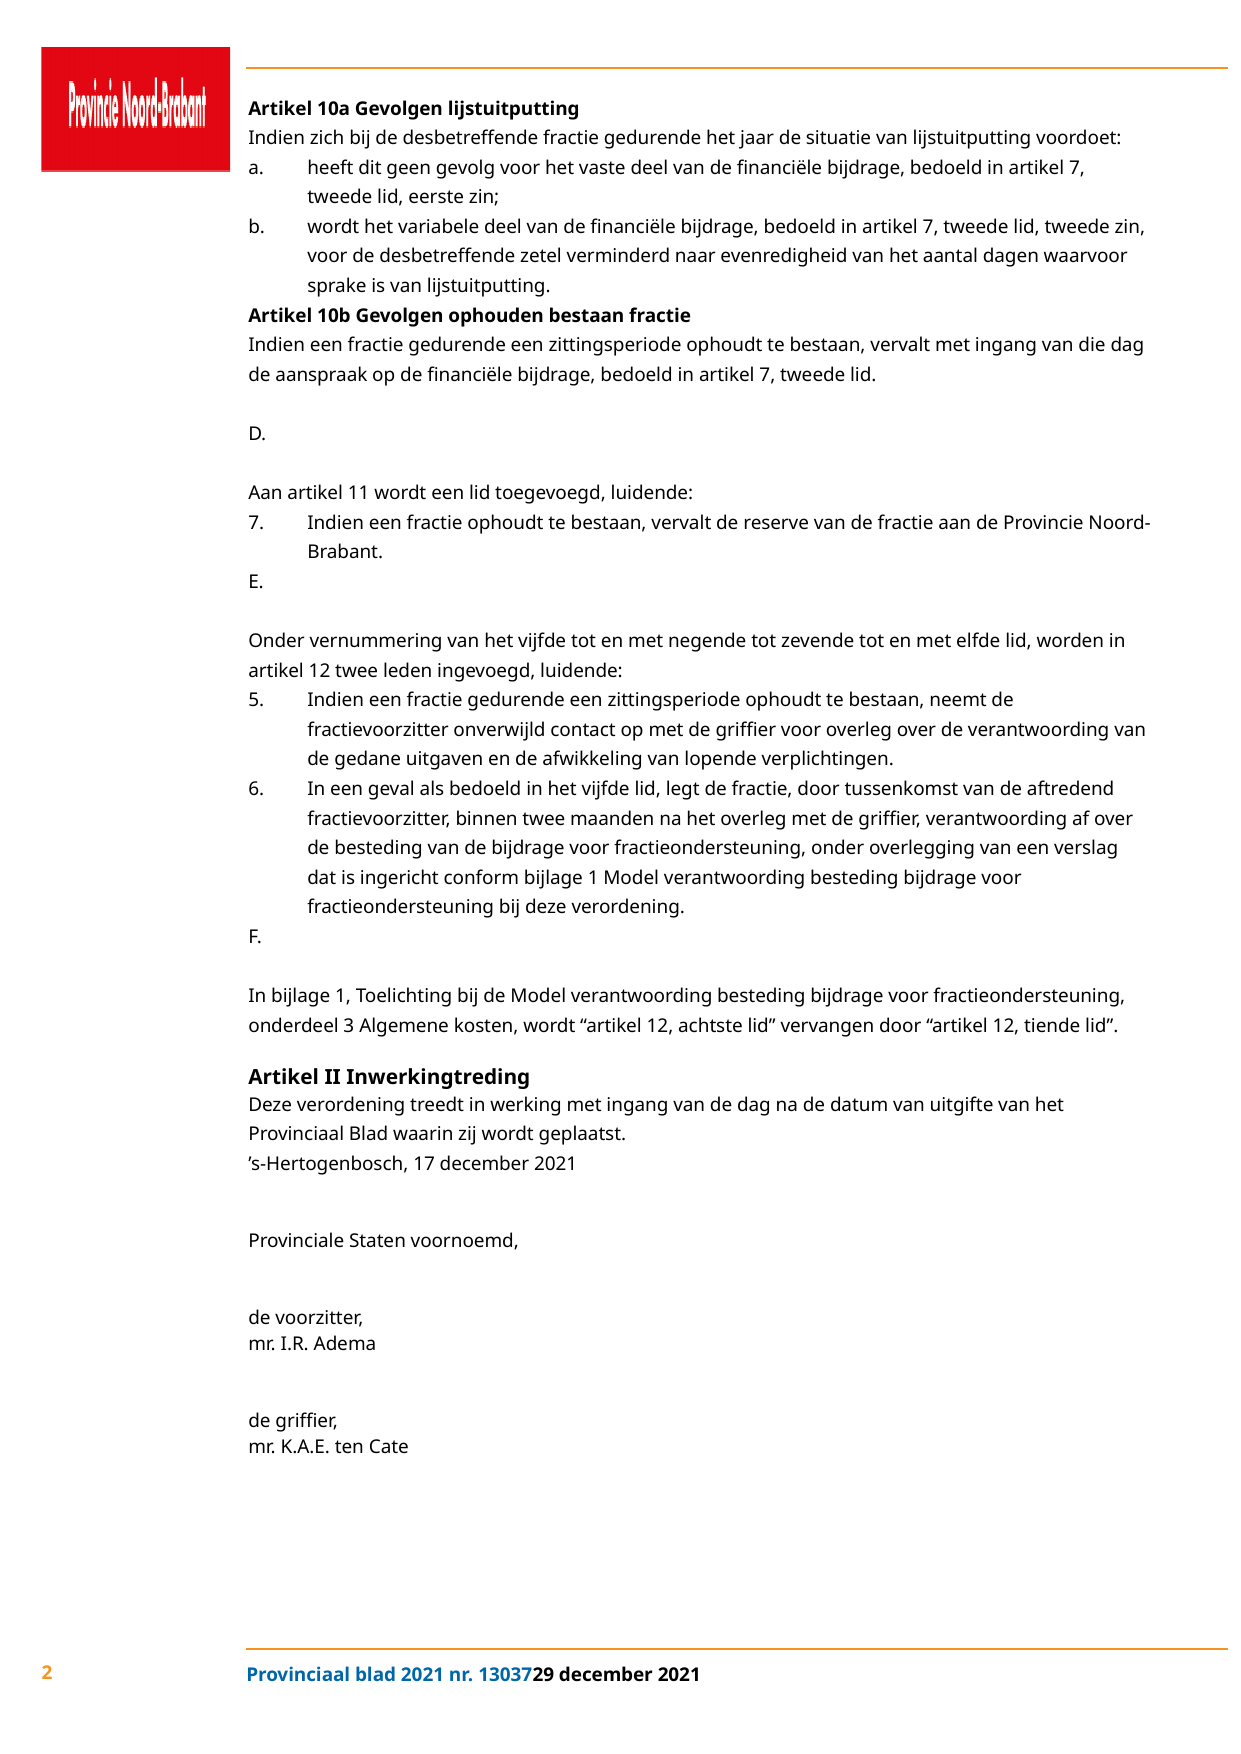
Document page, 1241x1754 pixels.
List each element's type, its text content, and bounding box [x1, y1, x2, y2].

text Artikel 10b Gevolgen ophouden bestaan fractie [248, 302, 1152, 328]
text Deze verordening treedt in werking met ingang van de dag na de datum van uitgifte van het Provinciaal Blad waarin zij wordt geplaatst. [248, 1091, 1152, 1146]
text Indien een fractie gedurende een zittingsperiode ophoudt te bestaan, vervalt met ingang van die dag de aanspraak op de financiële bijdrage, bedoeld in artikel 7, tweede lid. [248, 331, 1152, 387]
text de voorzitter, [248, 1304, 1152, 1330]
text Provinciale Staten voornoemd, [248, 1227, 1152, 1253]
text Indien zich bij de desbetreffende fractie gedurende het jaar de situatie van lijstuitputting voordoet: [248, 124, 1152, 150]
text mr. I.R. Adema [248, 1330, 1152, 1356]
text Onder vernummering van het vijfde tot en met negende tot zevende tot en met elfde lid, worden in artikel 12 twee leden ingevoegd, luidende: [248, 627, 1152, 683]
text de griffier, [248, 1407, 1152, 1433]
text In bijlage 1, Toelichting bij de Model verantwoording besteding bijdrage voor fractieondersteuning, onderdeel 3 Algemene kosten, wordt “artikel 12, achtste lid” vervangen door “artikel 12, tiende lid”. [248, 982, 1152, 1038]
list Indien een fractie gedurende een zittingsperiode ophoudt te bestaan, neemt de fractievoorzitter onverwijld contact op met de griffier voor overleg over de verantwoording van de gedane uitgaven en de afwikkeling van lopende verplichtingen. [248, 686, 1152, 771]
list Indien een fractie ophoudt te bestaan, vervalt de reserve van de fractie aan de Provincie Noord-Brabant. [248, 509, 1152, 564]
text E. [248, 568, 1152, 594]
text Artikel 10a Gevolgen lijstuitputting [248, 95, 1152, 121]
text mr. K.A.E. ten Cate [248, 1433, 1152, 1459]
picture [41, 47, 231, 172]
text D. [248, 420, 1152, 446]
text ’s-Hertogenbosch, 17 december 2021 [248, 1150, 1152, 1176]
list wordt het variabele deel van de financiële bijdrage, bedoeld in artikel 7, tweede lid, tweede zin, voor de desbetreffende zetel verminderd naar evenredigheid van het aantal dagen waarvoor sprake is van lijstuitputting. [248, 213, 1152, 298]
list heeft dit geen gevolg voor het vaste deel van de financiële bijdrage, bedoeld in artikel 7, tweede lid, eerste zin; [248, 154, 1152, 209]
text Artikel II Inwerkingtreding [248, 1062, 1152, 1091]
text F. [248, 923, 1152, 949]
text Aan artikel 11 wordt een lid toegevoegd, luidende: [248, 479, 1152, 505]
list In een geval als bedoeld in het vijfde lid, legt de fractie, door tussenkomst van de aftredend fractievoorzitter, binnen twee maanden na het overleg met de griffier, verantwoording af over de besteding van de bijdrage voor fractieondersteuning, onder overlegging van een verslag dat is ingericht conform bijlage 1 Model verantwoording besteding bijdrage voor fractieondersteuning bij deze verordening. [248, 775, 1152, 919]
